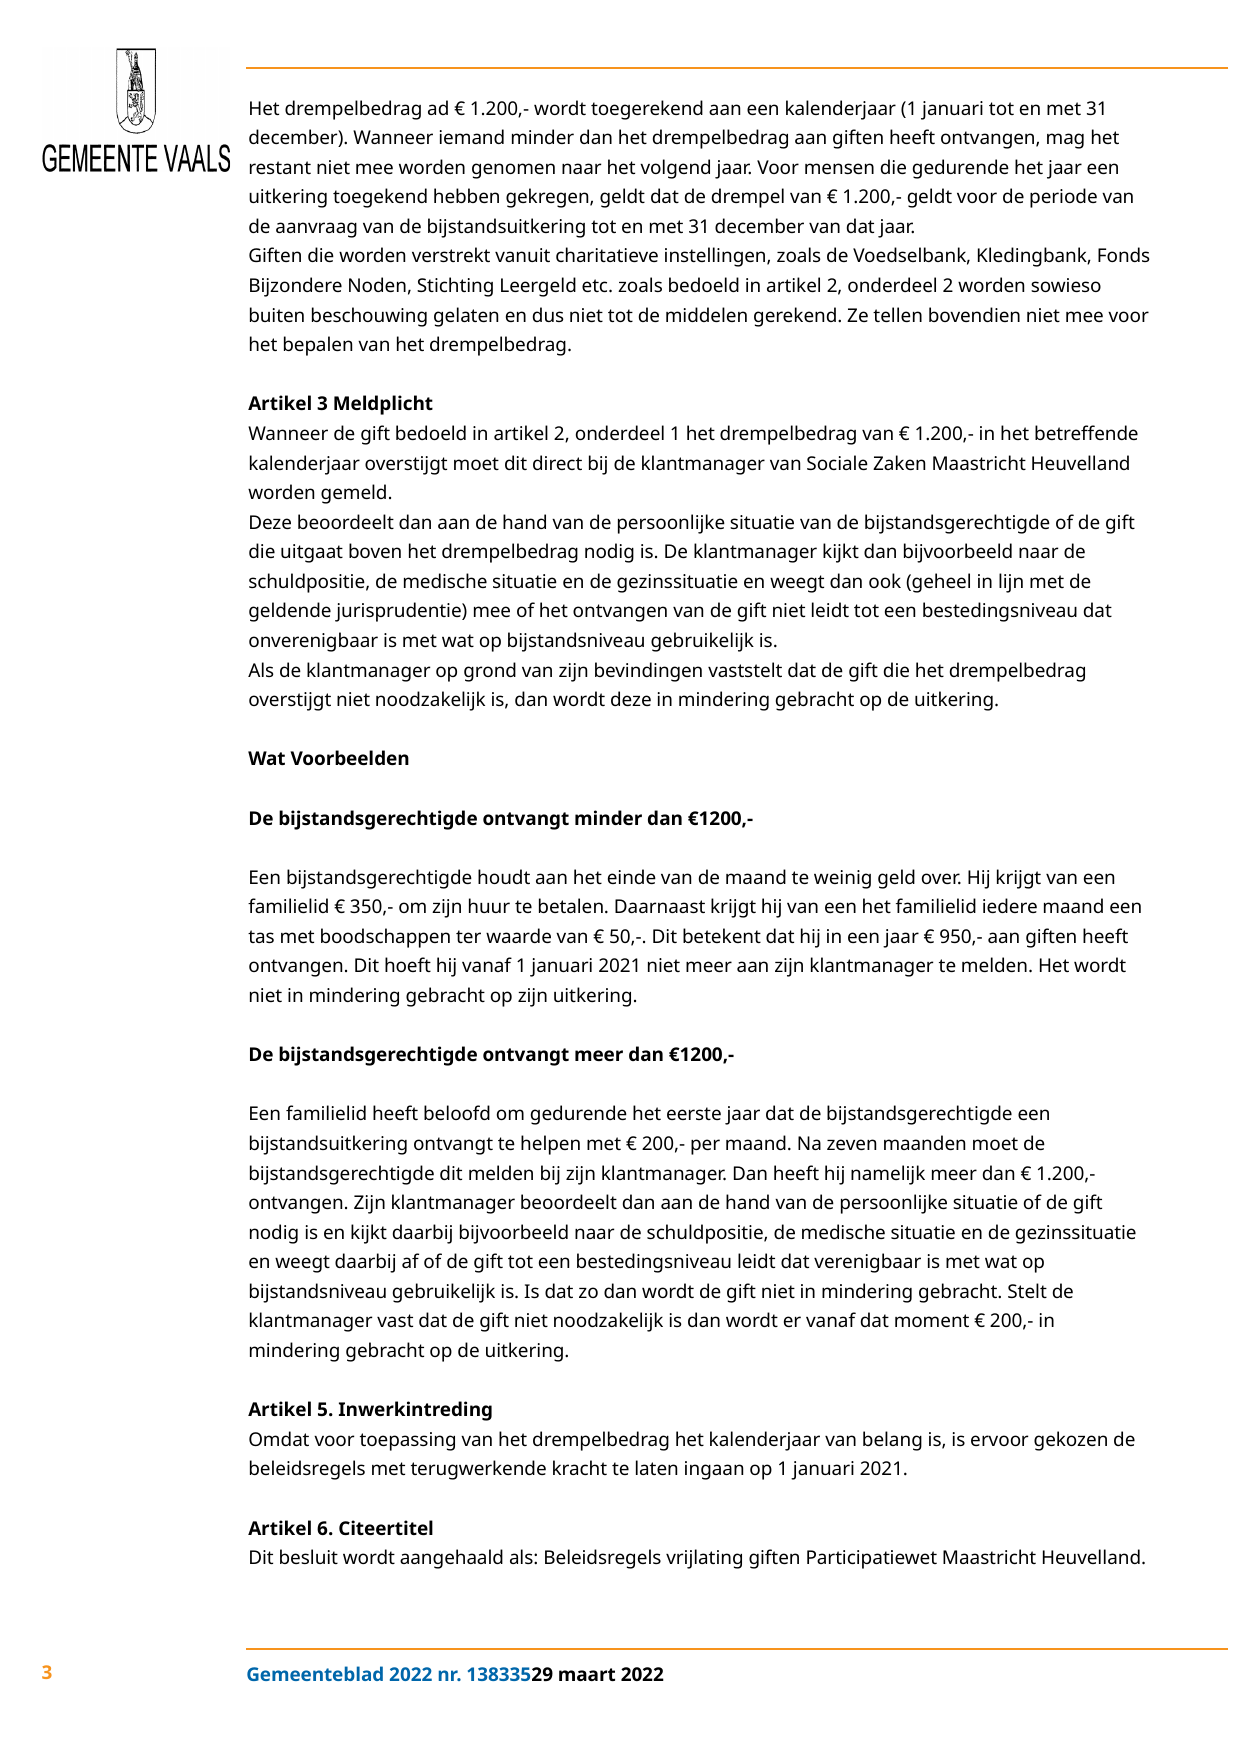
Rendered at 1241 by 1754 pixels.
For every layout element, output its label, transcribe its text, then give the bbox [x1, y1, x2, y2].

text Wanneer de gift bedoeld in artikel 2, onderdeel 1 het drempelbedrag van € 1.200,- in het betreffende kalenderjaar overstijgt moet dit direct bij de klantmanager van Sociale Zaken Maastricht Heuvelland worden gemeld. [248, 420, 1152, 505]
text Wat Voorbeelden [248, 746, 1152, 771]
text Dit besluit wordt aangehaald als: Beleidsregels vrijlating giften Participatiewet Maastricht Heuvelland. [248, 1544, 1152, 1570]
text Een familielid heeft beloofd om gedurende het eerste jaar dat de bijstandsgerechtigde een bijstandsuitkering ontvangt te helpen met € 200,- per maand. Na zeven maanden moet de bijstandsgerechtigde dit melden bij zijn klantmanager. Dan heeft hij namelijk meer dan € 1.200,- ontvangen. Zijn klantmanager beoordeelt dan aan de hand van de persoonlijke situatie of de gift nodig is en kijkt daarbij bijvoorbeeld naar de schuldpositie, de medische situatie en de gezinssituatie en weegt daarbij af of de gift tot een bestedingsniveau leidt dat verenigbaar is met wat op bijstandsniveau gebruikelijk is. Is dat zo dan wordt de gift niet in mindering gebracht. Stelt de klantmanager vast dat de gift niet noodzakelijk is dan wordt er vanaf dat moment € 200,- in mindering gebracht op de uitkering. [248, 1101, 1152, 1363]
text Als de klantmanager op grond van zijn bevindingen vaststelt dat de gift die het drempelbedrag overstijgt niet noodzakelijk is, dan wordt deze in mindering gebracht op de uitkering. [248, 657, 1152, 712]
picture [41, 47, 231, 172]
text Het drempelbedrag ad € 1.200,- wordt toegerekend aan een kalenderjaar (1 januari tot en met 31 december). Wanneer iemand minder dan het drempelbedrag aan giften heeft ontvangen, mag het restant niet mee worden genomen naar het volgend jaar. Voor mensen die gedurende het jaar een uitkering toegekend hebben gekregen, geldt dat de drempel van € 1.200,- geldt voor de periode van de aanvraag van de bijstandsuitkering tot en met 31 december van dat jaar. [248, 95, 1152, 239]
text De bijstandsgerechtigde ontvangt meer dan €1200,- [248, 1041, 1152, 1067]
text Een bijstandsgerechtigde houdt aan het einde van de maand te weinig geld over. Hij krijgt van een familielid € 350,- om zijn huur te betalen. Daarnaast krijgt hij van een het familielid iedere maand een tas met boodschappen ter waarde van € 50,-. Dit betekent dat hij in een jaar € 950,- aan giften heeft ontvangen. Dit hoeft hij vanaf 1 januari 2021 niet meer aan zijn klantmanager te melden. Het wordt niet in mindering gebracht op zijn uitkering. [248, 864, 1152, 1008]
text Artikel 3 Meldplicht [248, 391, 1152, 416]
text Omdat voor toepassing van het drempelbedrag het kalenderjaar van belang is, is ervoor gekozen de beleidsregels met terugwerkende kracht te laten ingaan op 1 januari 2021. [248, 1426, 1152, 1481]
text Giften die worden verstrekt vanuit charitatieve instellingen, zoals de Voedselbank, Kledingbank, Fonds Bijzondere Noden, Stichting Leergeld etc. zoals bedoeld in artikel 2, onderdeel 2 worden sowieso buiten beschouwing gelaten en dus niet tot de middelen gerekend. Ze tellen bovendien niet mee voor het bepalen van het drempelbedrag. [248, 243, 1152, 357]
text Deze beoordeelt dan aan de hand van de persoonlijke situatie van de bijstandsgerechtigde of de gift die uitgaat boven het drempelbedrag nodig is. De klantmanager kijkt dan bijvoorbeeld naar de schuldpositie, de medische situatie en de gezinssituatie en weegt dan ook (geheel in lijn met de geldende jurisprudentie) mee of het ontvangen van de gift niet leidt tot een bestedingsniveau dat onverenigbaar is met wat op bijstandsniveau gebruikelijk is. [248, 509, 1152, 653]
text De bijstandsgerechtigde ontvangt minder dan €1200,- [248, 805, 1152, 831]
text Artikel 5. Inwerkintreding [248, 1396, 1152, 1422]
text Artikel 6. Citeertitel [248, 1515, 1152, 1541]
